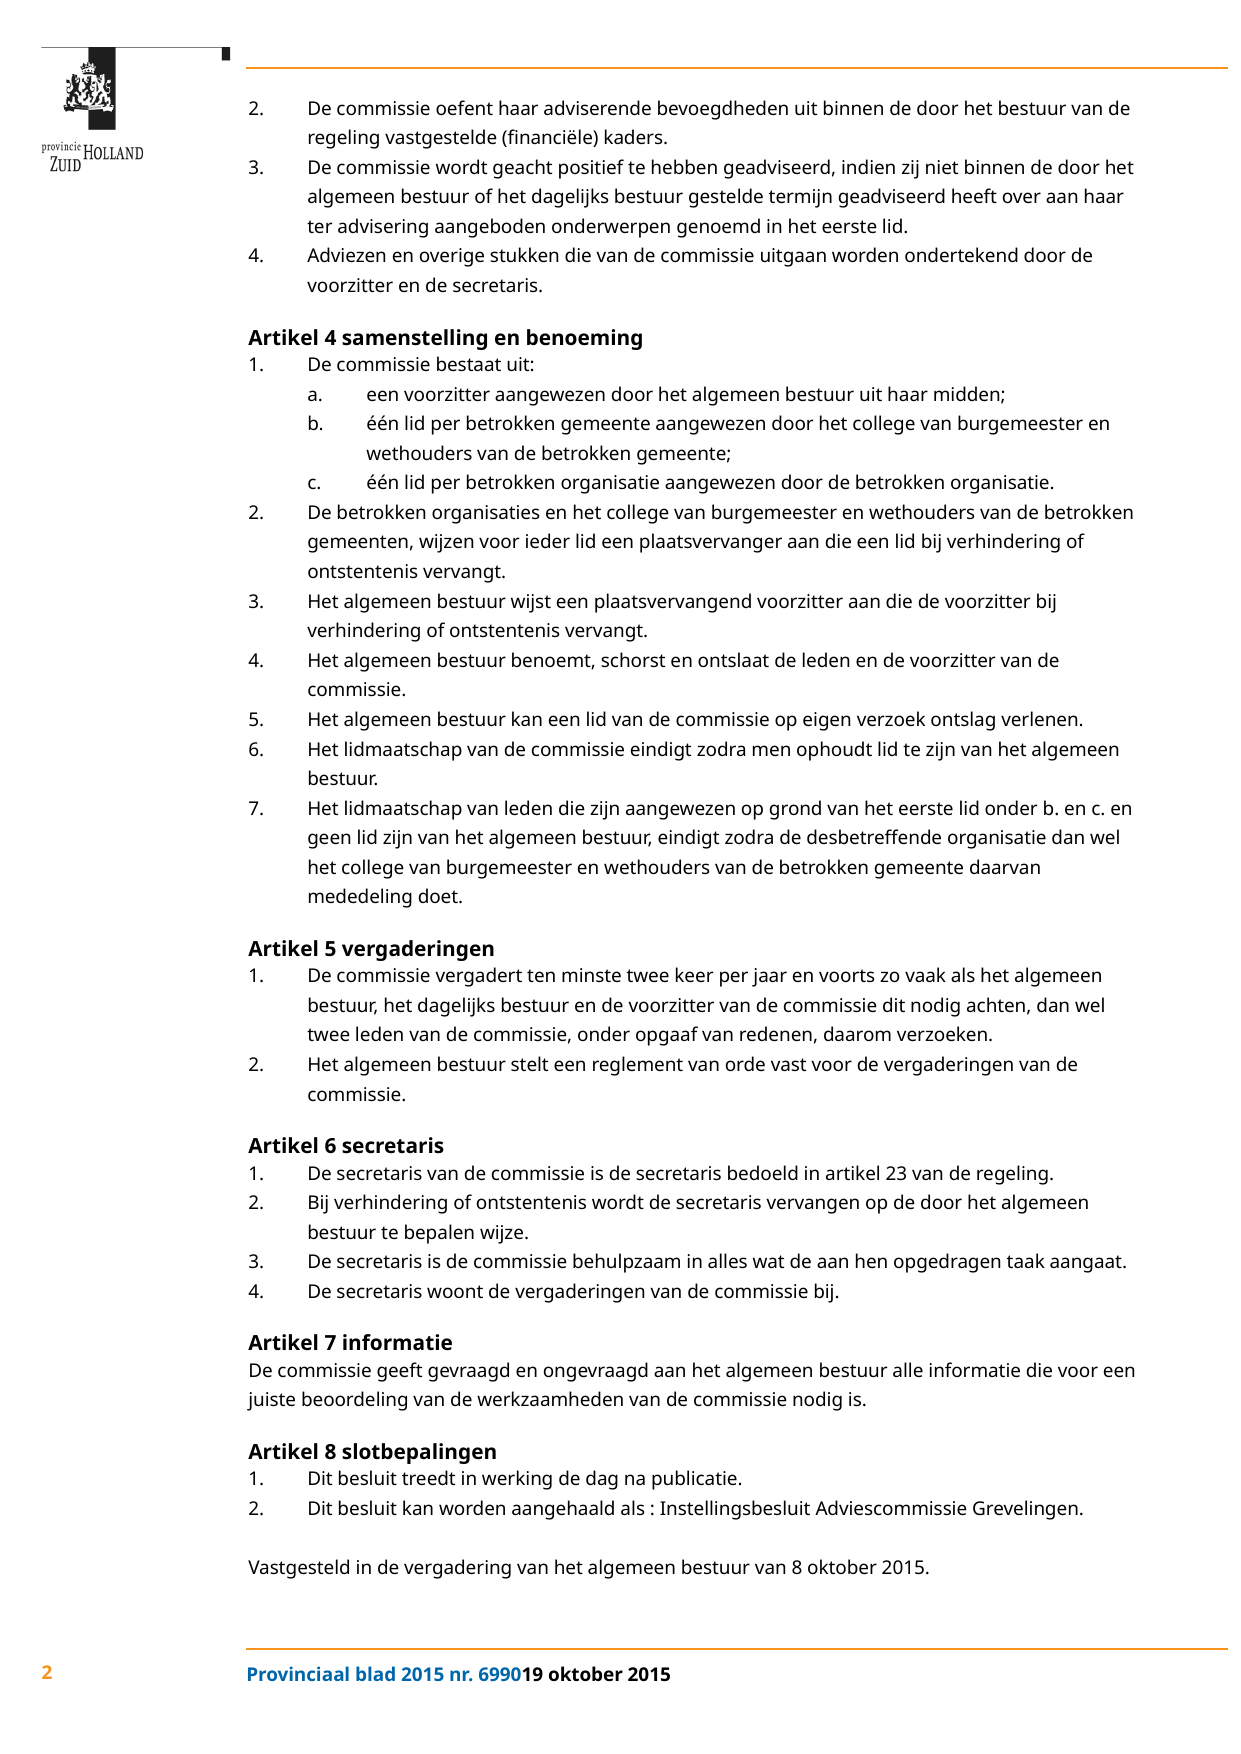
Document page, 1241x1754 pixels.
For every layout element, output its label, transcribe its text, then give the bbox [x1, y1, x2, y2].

list Bij verhindering of ontstentenis wordt de secretaris vervangen op de door het algemeen bestuur te bepalen wijze. [248, 1189, 1152, 1244]
list De commissie bestaat uit: [248, 351, 1152, 377]
text Artikel 5 vergaderingen [248, 934, 1152, 962]
text Artikel 7 informatie [248, 1328, 1152, 1357]
list De secretaris is de commissie behulpzaam in alles wat de aan hen opgedragen taak aangaat. [248, 1248, 1152, 1274]
list Adviezen en overige stukken die van de commissie uitgaan worden ondertekend door de voorzitter en de secretaris. [248, 243, 1152, 298]
list De secretaris van de commissie is de secretaris bedoeld in artikel 23 van de regeling. [248, 1160, 1152, 1185]
text Vastgesteld in de vergadering van het algemeen bestuur van 8 oktober 2015. [248, 1554, 1152, 1580]
picture [41, 47, 231, 172]
list een voorzitter aangewezen door het algemeen bestuur uit haar midden; [307, 381, 1152, 406]
list Het lidmaatschap van leden die zijn aangewezen op grond van het eerste lid onder b. en c. en geen lid zijn van het algemeen bestuur, eindigt zodra de desbetreffende organisatie dan wel het college van burgemeester en wethouders van de betrokken gemeente daarvan mededeling doet. [248, 795, 1152, 909]
list De secretaris woont de vergaderingen van de commissie bij. [248, 1278, 1152, 1304]
list De commissie vergadert ten minste twee keer per jaar en voorts zo vaak als het algemeen bestuur, het dagelijks bestuur en de voorzitter van de commissie dit nodig achten, dan wel twee leden van de commissie, onder opgaaf van redenen, daarom verzoeken. [248, 962, 1152, 1047]
text Artikel 8 slotbepalingen [248, 1437, 1152, 1465]
list Dit besluit treedt in werking de dag na publicatie. [248, 1465, 1152, 1491]
list Het algemeen bestuur wijst een plaatsvervangend voorzitter aan die de voorzitter bij verhindering of ontstentenis vervangt. [248, 588, 1152, 643]
list Het algemeen bestuur benoemt, schorst en ontslaat de leden en de voorzitter van de commissie. [248, 647, 1152, 702]
text De commissie geeft gevraagd en ongevraagd aan het algemeen bestuur alle informatie die voor een juiste beoordeling van de werkzaamheden van de commissie nodig is. [248, 1357, 1152, 1412]
list één lid per betrokken organisatie aangewezen door de betrokken organisatie. [307, 469, 1152, 495]
list De commissie wordt geacht positief te hebben geadviseerd, indien zij niet binnen de door het algemeen bestuur of het dagelijks bestuur gestelde termijn geadviseerd heeft over aan haar ter advisering aangeboden onderwerpen genoemd in het eerste lid. [248, 154, 1152, 239]
list één lid per betrokken gemeente aangewezen door het college van burgemeester en wethouders van de betrokken gemeente; [307, 410, 1152, 466]
list Het algemeen bestuur kan een lid van de commissie op eigen verzoek ontslag verlenen. [248, 706, 1152, 732]
list De betrokken organisaties en het college van burgemeester en wethouders van de betrokken gemeenten, wijzen voor ieder lid een plaatsvervanger aan die een lid bij verhindering of ontstentenis vervangt. [248, 499, 1152, 584]
text Artikel 6 secretaris [248, 1131, 1152, 1160]
text Artikel 4 samenstelling en benoeming [248, 323, 1152, 351]
list Het algemeen bestuur stelt een reglement van orde vast voor de vergaderingen van de commissie. [248, 1051, 1152, 1107]
list De commissie oefent haar adviserende bevoegdheden uit binnen de door het bestuur van de regeling vastgestelde (financiële) kaders. [248, 95, 1152, 150]
list Dit besluit kan worden aangehaald als : Instellingsbesluit Adviescommissie Grevelingen. [248, 1495, 1152, 1521]
list Het lidmaatschap van de commissie eindigt zodra men ophoudt lid te zijn van het algemeen bestuur. [248, 736, 1152, 791]
